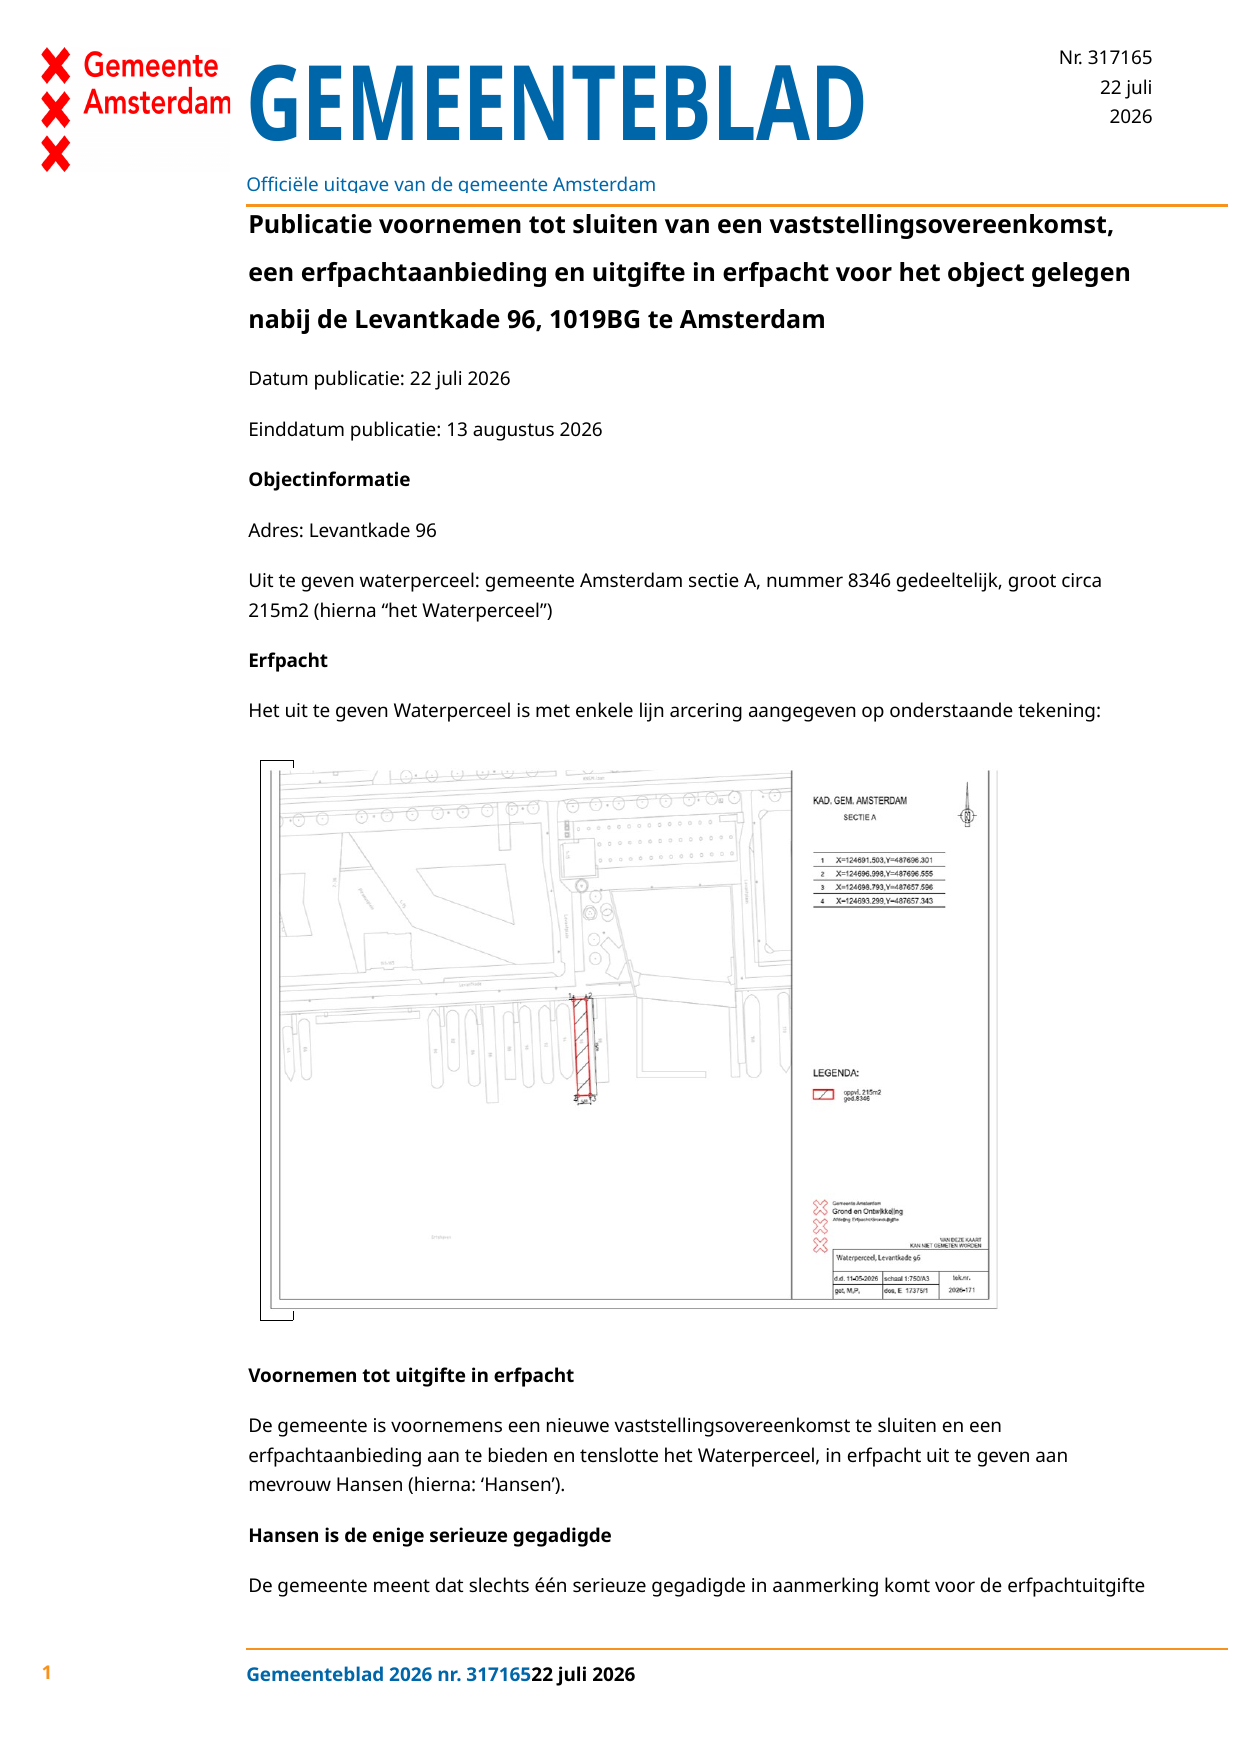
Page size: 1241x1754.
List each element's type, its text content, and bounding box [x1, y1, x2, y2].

text Het uit te geven Waterperceel is met enkele lijn arcering aangegeven op onderstaande tekening: [248, 698, 1152, 723]
text Publicatie voornemen tot sluiten van een vaststellingsovereenkomst, een erfpachtaanbieding en uitgifte in erfpacht voor het object gelegen nabij de Levantkade 96, 1019BG te Amsterdam [248, 207, 1152, 336]
picture [41, 47, 231, 172]
picture [268, 768, 1173, 1311]
text Adres: Levantkade 96 [248, 517, 1152, 542]
text Einddatum publicatie: 13 augustus 2026 [248, 416, 1152, 442]
text De gemeente is voornemens een nieuwe vaststellingsovereenkomst te sluiten en een erfpachtaanbieding aan te bieden en tenslotte het Waterperceel, in erfpacht uit te geven aan mevrouw Hansen (hierna: ‘Hansen’). [248, 1412, 1152, 1497]
text Erfpacht [248, 647, 1152, 673]
text Hansen is de enige serieuze gegadigde [248, 1522, 1152, 1548]
text Objectinformatie [248, 466, 1152, 492]
text Uit te geven waterperceel: gemeente Amsterdam sectie A, nummer 8346 gedeeltelijk, groot circa 215m2 (hierna “het Waterperceel”) [248, 567, 1152, 622]
text De gemeente meent dat slechts één serieuze gegadigde in aanmerking komt voor de erfpachtuitgifte [248, 1572, 1152, 1598]
text Voornemen tot uitgifte in erfpacht [248, 1362, 1152, 1388]
text Datum publicatie: 22 juli 2026 [248, 366, 1152, 391]
